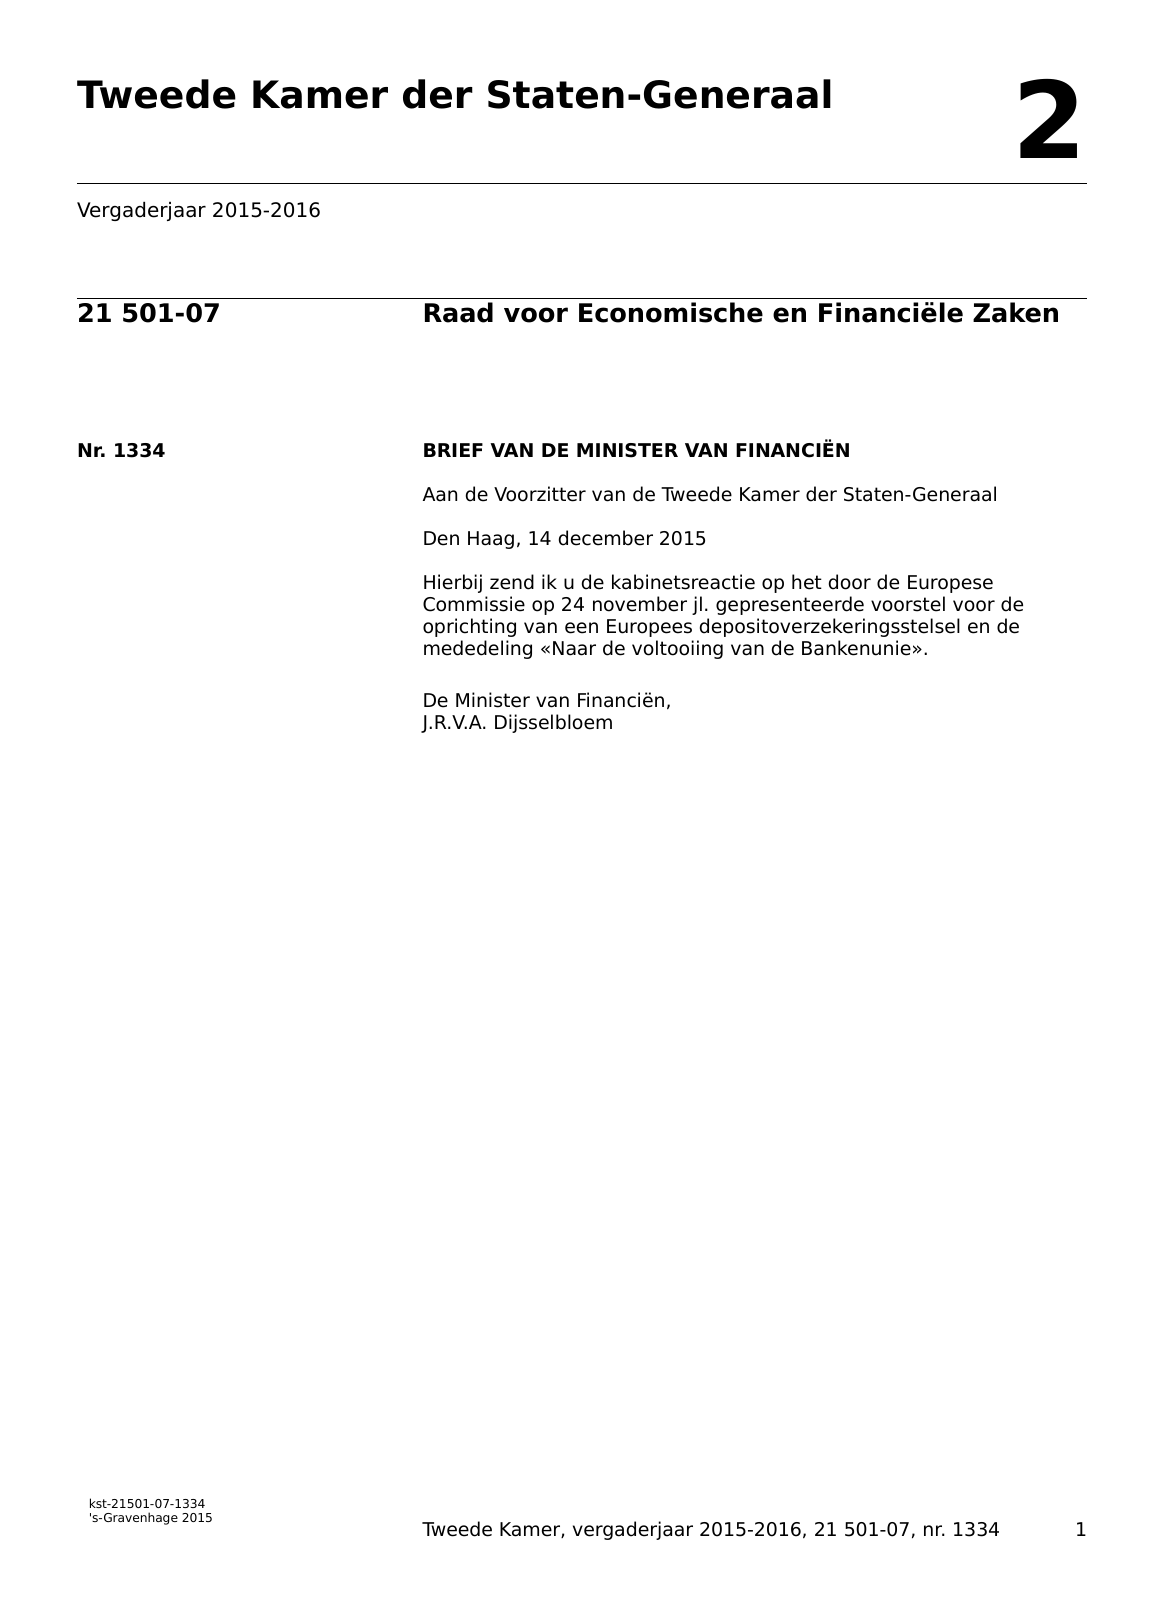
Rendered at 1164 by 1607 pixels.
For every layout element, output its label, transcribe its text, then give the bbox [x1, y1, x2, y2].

subtitle Nr. 1334 BRIEF VAN DE MINISTER VAN FINANCIËN [77, 440, 1087, 462]
text kst-21501-07-1334 [88, 1497, 323, 1511]
table_header 2 [886, 59, 1087, 183]
text Den Haag, 14 december 2015 [422, 528, 1087, 550]
text De Minister van Financiën, J.R.V.A. Dijsselbloem [422, 690, 1087, 734]
text Hierbij zend ik u de kabinetsreactie op het door de Europese Commissie op 24 november jl. gepresenteerde voorstel voor de oprichting van een Europees depositoverzekeringsstelsel en de mededeling «Naar de voltooiing van de Bankenunie». [422, 572, 1087, 660]
text Aan de Voorzitter van de Tweede Kamer der Staten-Generaal [422, 484, 1087, 506]
table_header Tweede Kamer der Staten-Generaal [77, 59, 886, 183]
table_cell Vergaderjaar 2015-2016 [77, 184, 1087, 298]
subtitle 21 501-07 Raad voor Economische en Financiële Zaken [77, 299, 1087, 329]
text 's-Gravenhage 2015 [88, 1511, 323, 1525]
